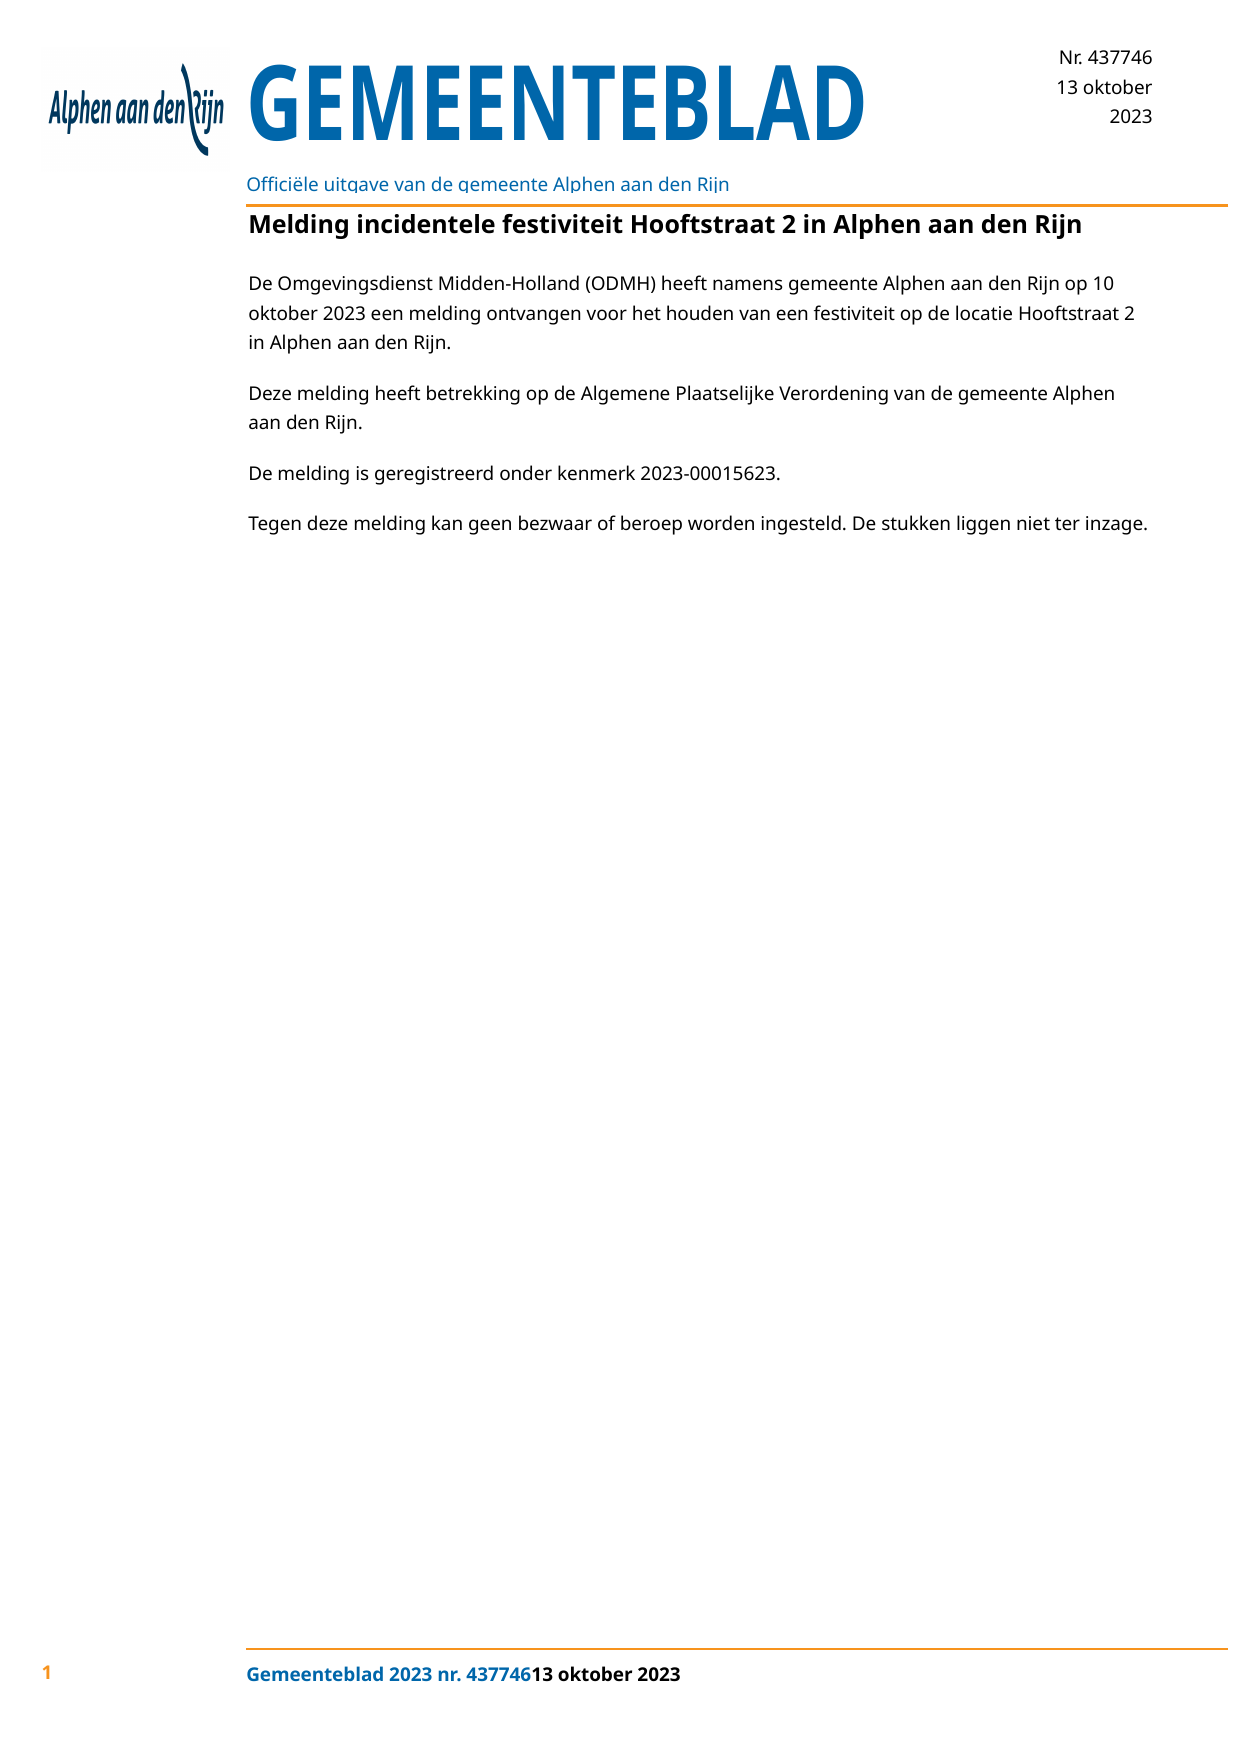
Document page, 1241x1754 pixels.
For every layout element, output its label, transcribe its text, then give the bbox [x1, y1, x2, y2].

text Deze melding heeft betrekking op de Algemene Plaatselijke Verordening van de gemeente Alphen aan den Rijn. [248, 380, 1152, 435]
text De Omgevingsdienst Midden-Holland (ODMH) heeft namens gemeente Alphen aan den Rijn op 10 oktober 2023 een melding ontvangen voor het houden van een festiviteit op de locatie Hooftstraat 2 in Alphen aan den Rijn. [248, 270, 1152, 355]
picture [41, 47, 231, 172]
text Tegen deze melding kan geen bezwaar of beroep worden ingesteld. De stukken liggen niet ter inzage. [248, 510, 1152, 536]
text Melding incidentele festiviteit Hooftstraat 2 in Alphen aan den Rijn [248, 207, 1152, 241]
text De melding is geregistreerd onder kenmerk 2023-00015623. [248, 460, 1152, 486]
